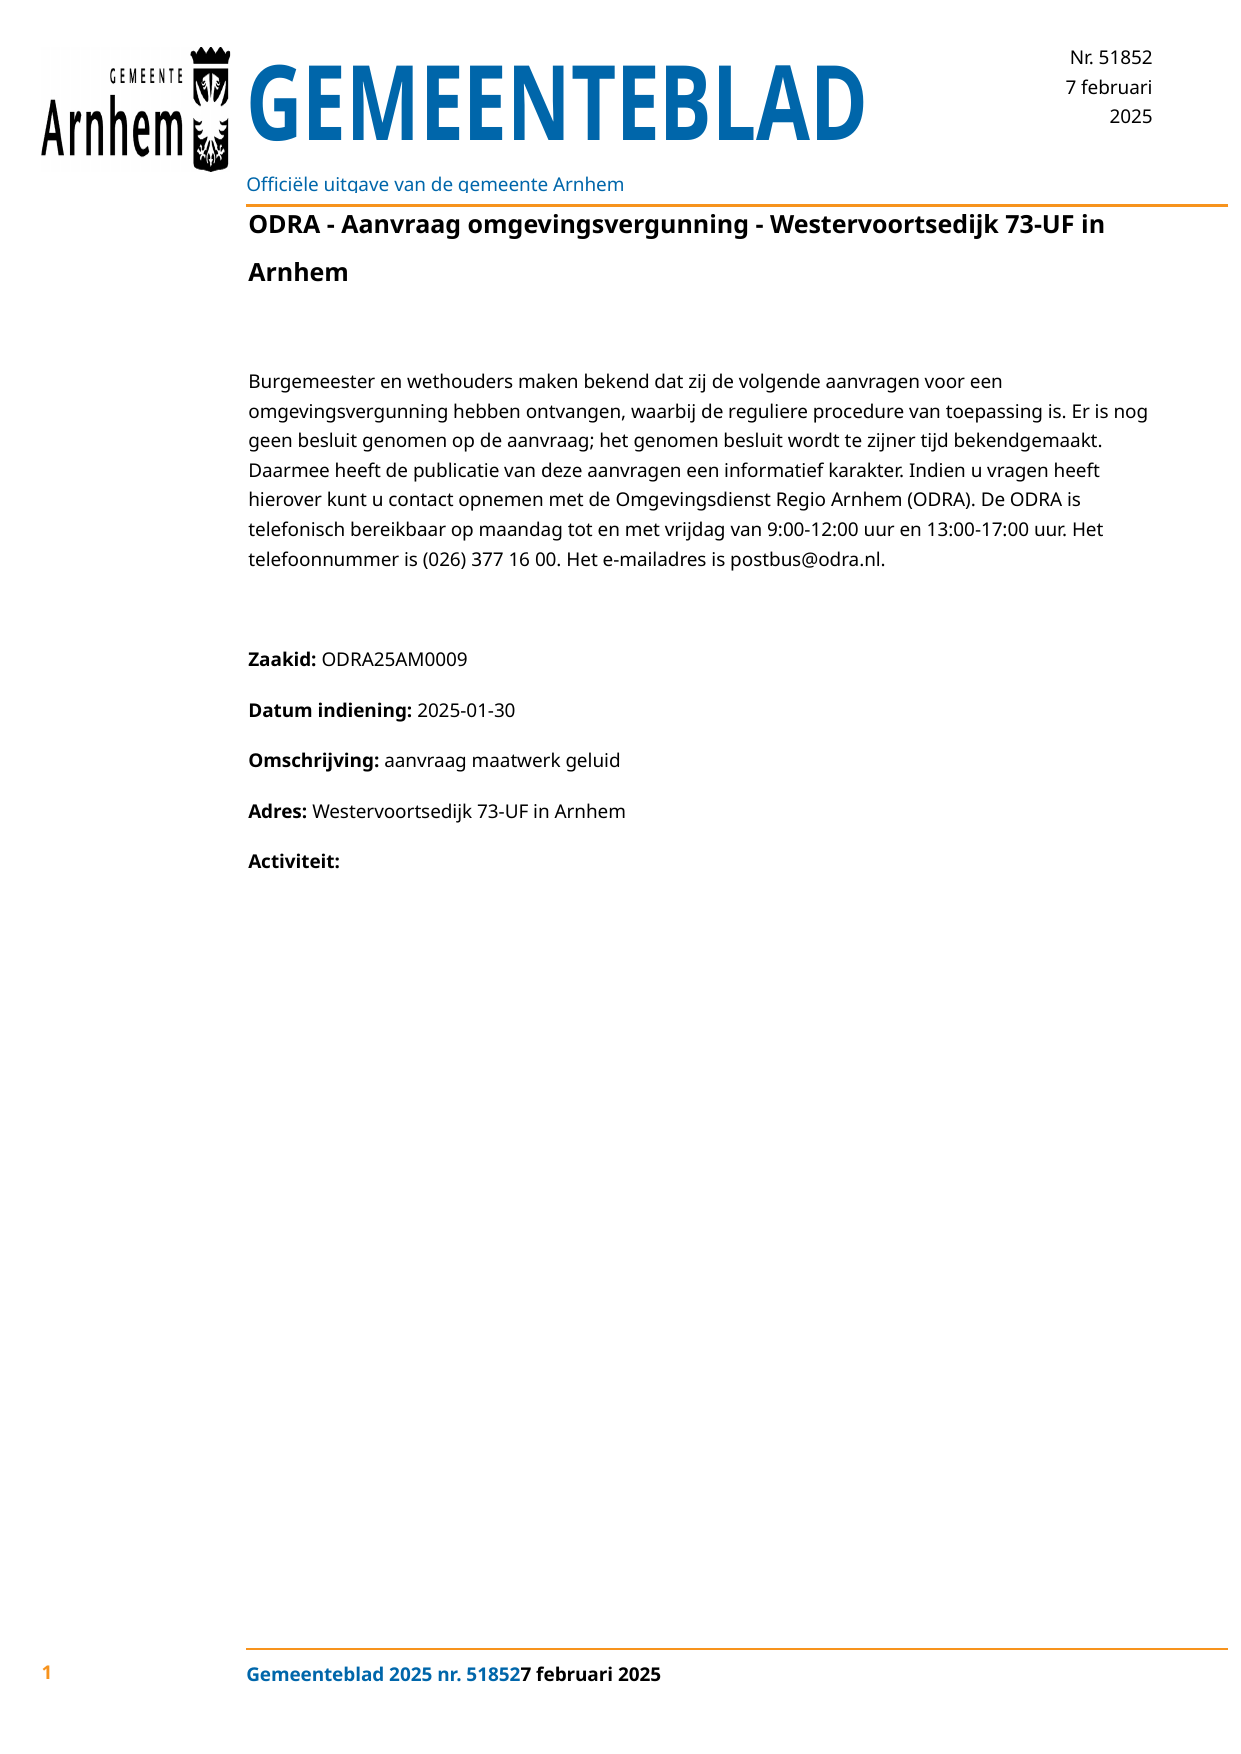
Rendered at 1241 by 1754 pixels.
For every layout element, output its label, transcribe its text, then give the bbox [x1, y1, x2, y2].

picture [41, 47, 231, 172]
text Datum indiening: 2025-01-30 [248, 697, 1152, 723]
text Zaakid: ODRA25AM0009 [248, 647, 1152, 672]
text ODRA - Aanvraag omgevingsvergunning - Westervoortsedijk 73-UF in Arnhem [248, 207, 1152, 288]
text Omschrijving: aanvraag maatwerk geluid [248, 747, 1152, 773]
text Activiteit: [248, 848, 1152, 874]
text Adres: Westervoortsedijk 73-UF in Arnhem [248, 798, 1152, 824]
text Burgemeester en wethouders maken bekend dat zij de volgende aanvragen voor een omgevingsvergunning hebben ontvangen, waarbij de reguliere procedure van toepassing is. Er is nog geen besluit genomen op de aanvraag; het genomen besluit wordt te zijner tijd bekendgemaakt. Daarmee heeft de publicatie van deze aanvragen een informatief karakter. Indien u vragen heeft hierover kunt u contact opnemen met de Omgevingsdienst Regio Arnhem (ODRA). De ODRA is telefonisch bereikbaar op maandag tot en met vrijdag van 9:00-12:00 uur en 13:00-17:00 uur. Het telefoonnummer is (026) 377 16 00. Het e-mailadres is postbus@odra.nl. [248, 368, 1152, 572]
